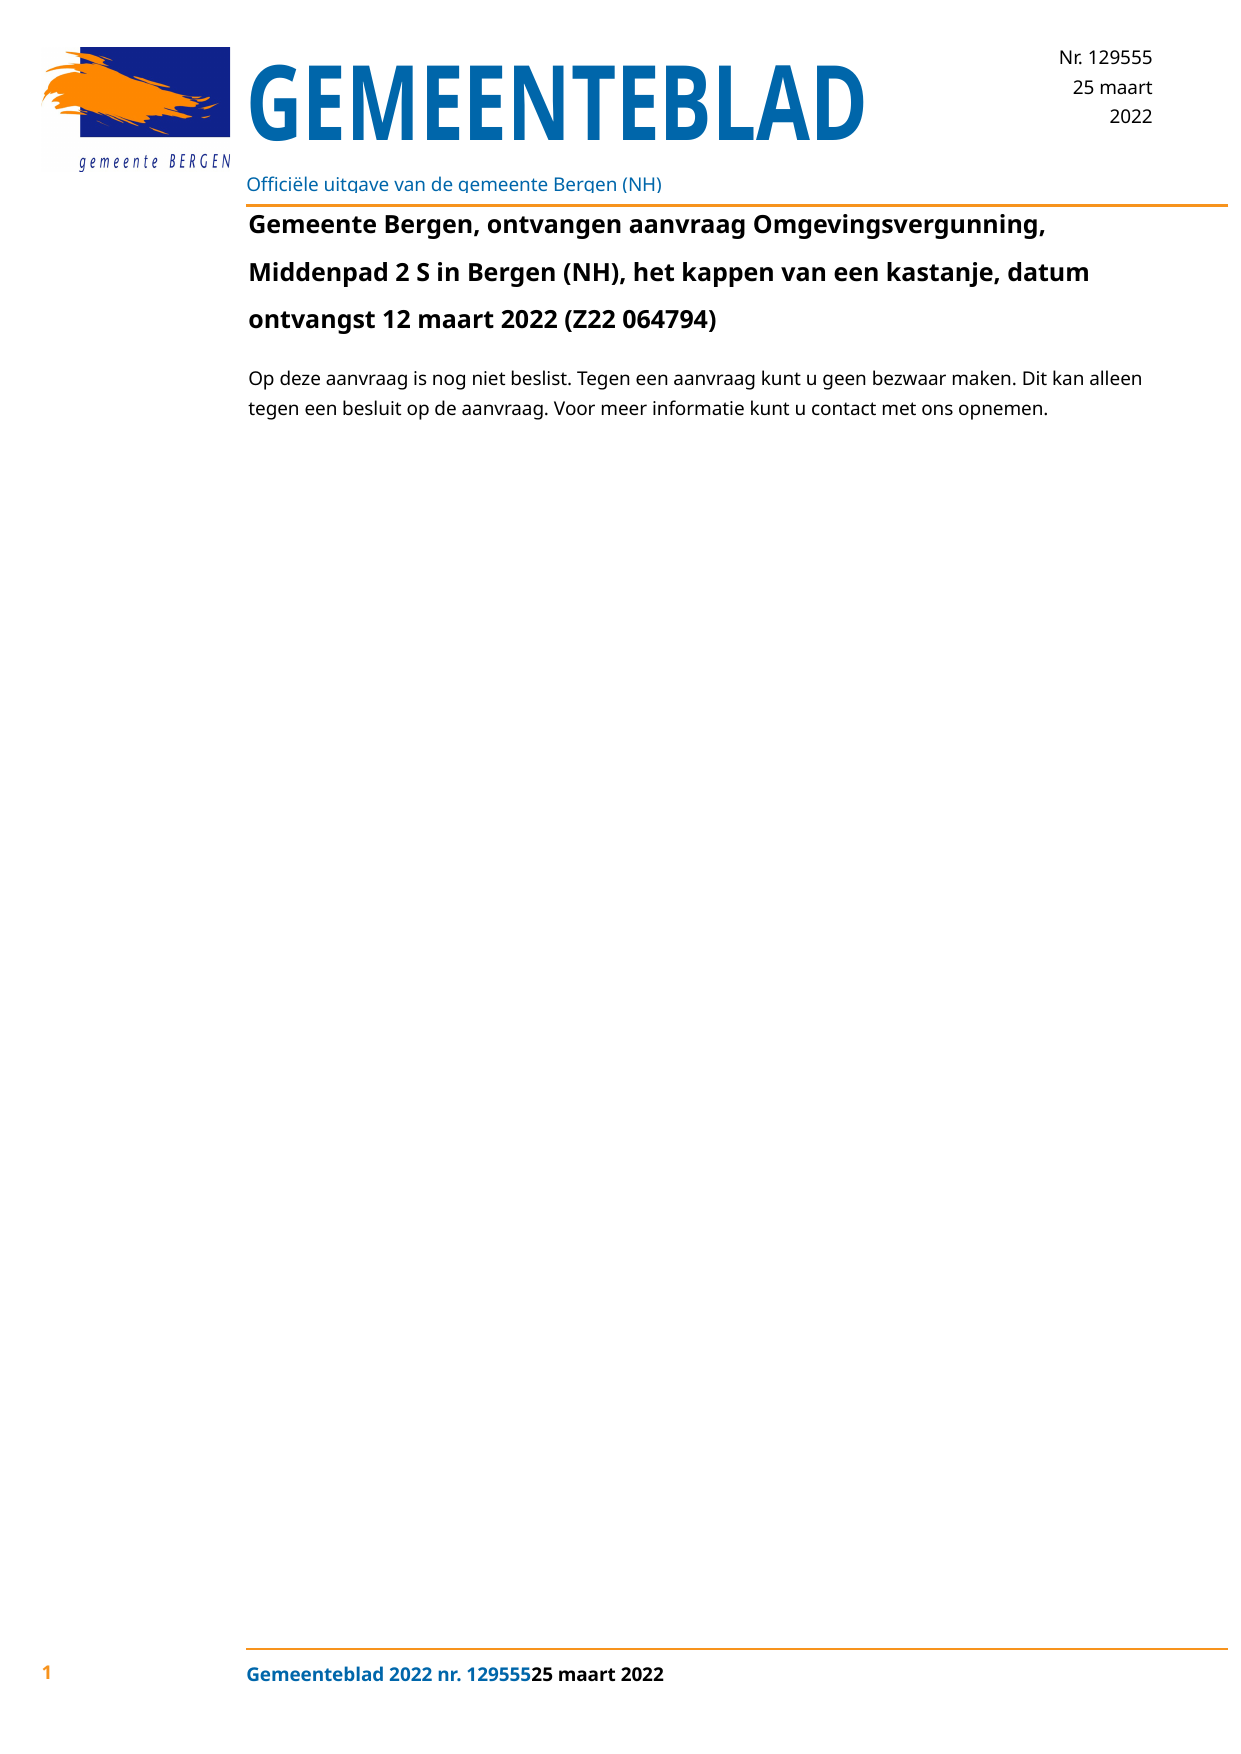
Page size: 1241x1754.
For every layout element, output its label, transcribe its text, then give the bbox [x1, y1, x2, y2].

text Gemeente Bergen, ontvangen aanvraag Omgevingsvergunning, Middenpad 2 S in Bergen (NH), het kappen van een kastanje, datum ontvangst 12 maart 2022 (Z22 064794) [248, 207, 1152, 336]
picture [41, 47, 231, 172]
text Op deze aanvraag is nog niet beslist. Tegen een aanvraag kunt u geen bezwaar maken. Dit kan alleen tegen een besluit op de aanvraag. Voor meer informatie kunt u contact met ons opnemen. [248, 366, 1152, 421]
